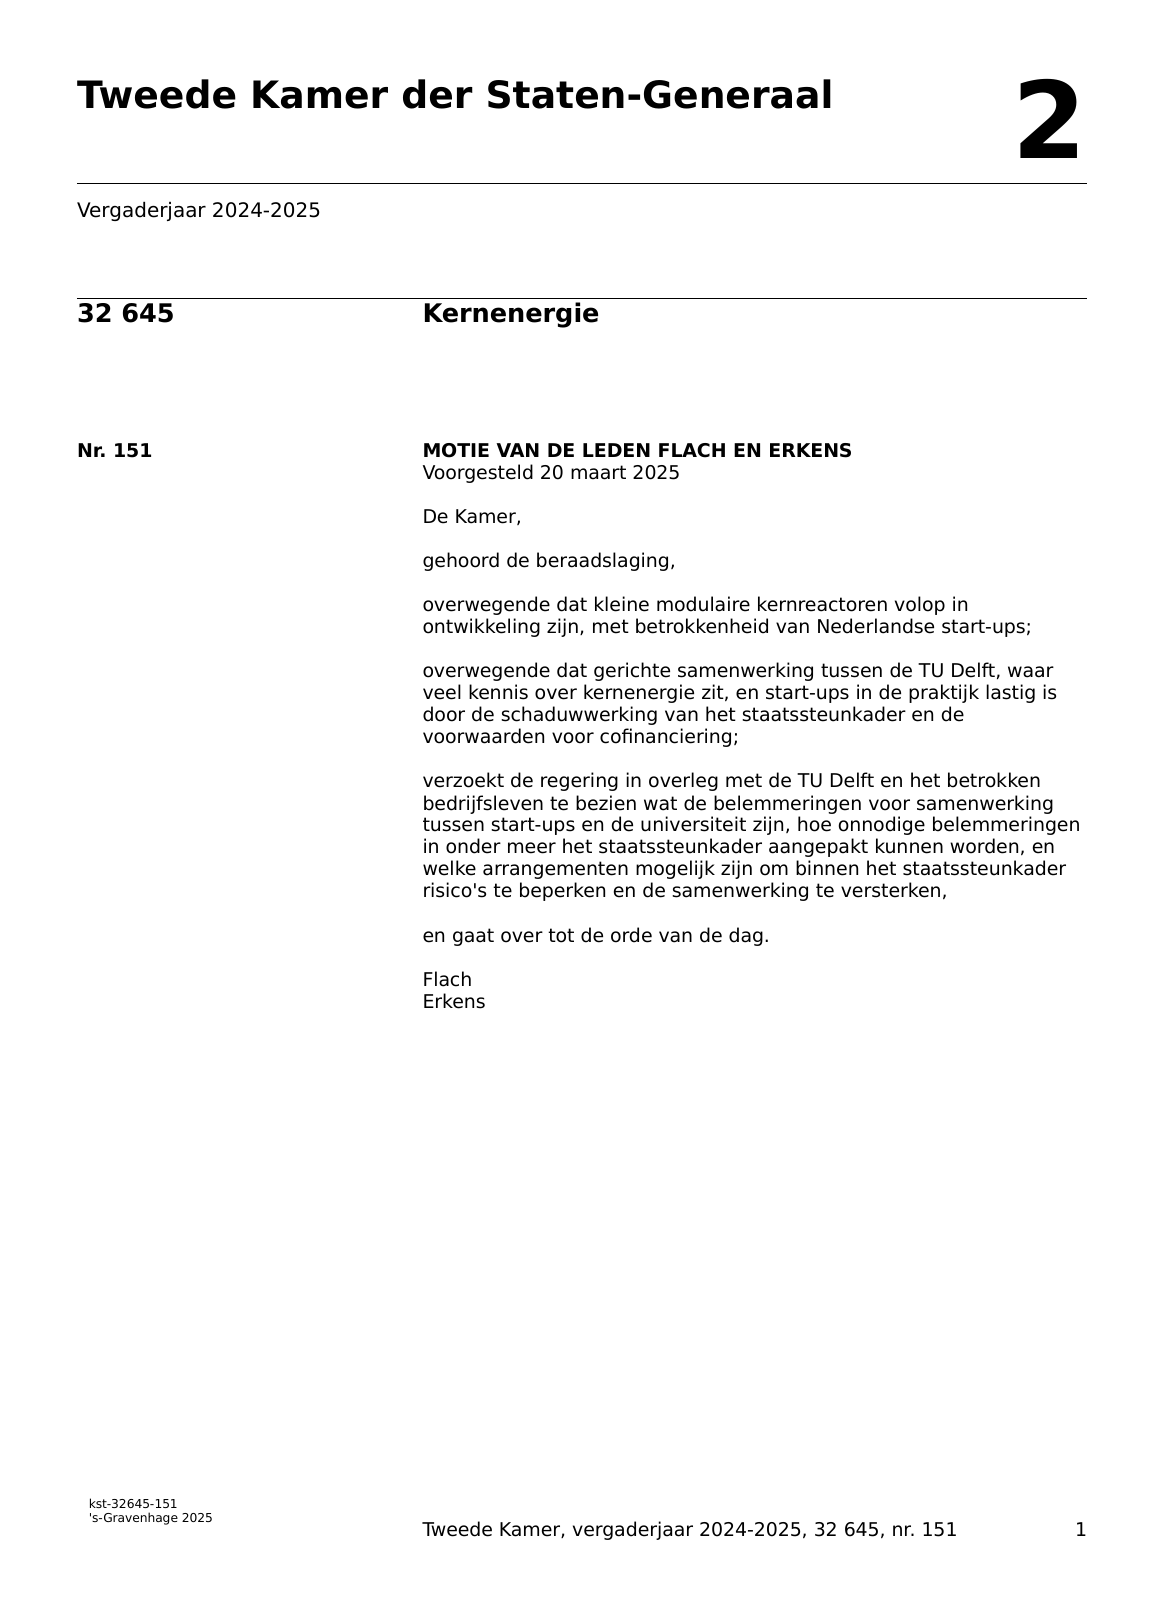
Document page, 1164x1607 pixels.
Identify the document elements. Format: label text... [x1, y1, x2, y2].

text en gaat over tot de orde van de dag. [422, 924, 1087, 946]
text overwegende dat kleine modulaire kernreactoren volop in ontwikkeling zijn, met betrokkenheid van Nederlandse start-ups; [422, 594, 1087, 638]
subtitle 32 645 Kernenergie [77, 299, 1087, 329]
text overwegende dat gerichte samenwerking tussen de TU Delft, waar veel kennis over kernenergie zit, en start-ups in de praktijk lastig is door de schaduwwerking van het staatssteunkader en de voorwaarden voor cofinanciering; [422, 660, 1087, 748]
table_header Tweede Kamer der Staten-Generaal [77, 59, 886, 183]
text De Kamer, [422, 506, 1087, 528]
table_header 2 [886, 59, 1087, 183]
text kst-32645-151 [88, 1497, 323, 1511]
text verzoekt de regering in overleg met de TU Delft en het betrokken bedrijfsleven te bezien wat de belemmeringen voor samenwerking tussen start-ups en de universiteit zijn, hoe onnodige belemmeringen in onder meer het staatssteunkader aangepakt kunnen worden, en welke arrangementen mogelijk zijn om binnen het staatssteunkader risico's te beperken en de samenwerking te versterken, [422, 770, 1087, 902]
text 's-Gravenhage 2025 [88, 1511, 323, 1525]
text Erkens [422, 991, 1087, 1013]
text Flach [422, 969, 1087, 991]
text Voorgesteld 20 maart 2025 [422, 462, 1087, 484]
subtitle Nr. 151 MOTIE VAN DE LEDEN FLACH EN ERKENS [77, 440, 1087, 462]
text gehoord de beraadslaging, [422, 550, 1087, 572]
table_cell Vergaderjaar 2024-2025 [77, 184, 1087, 298]
